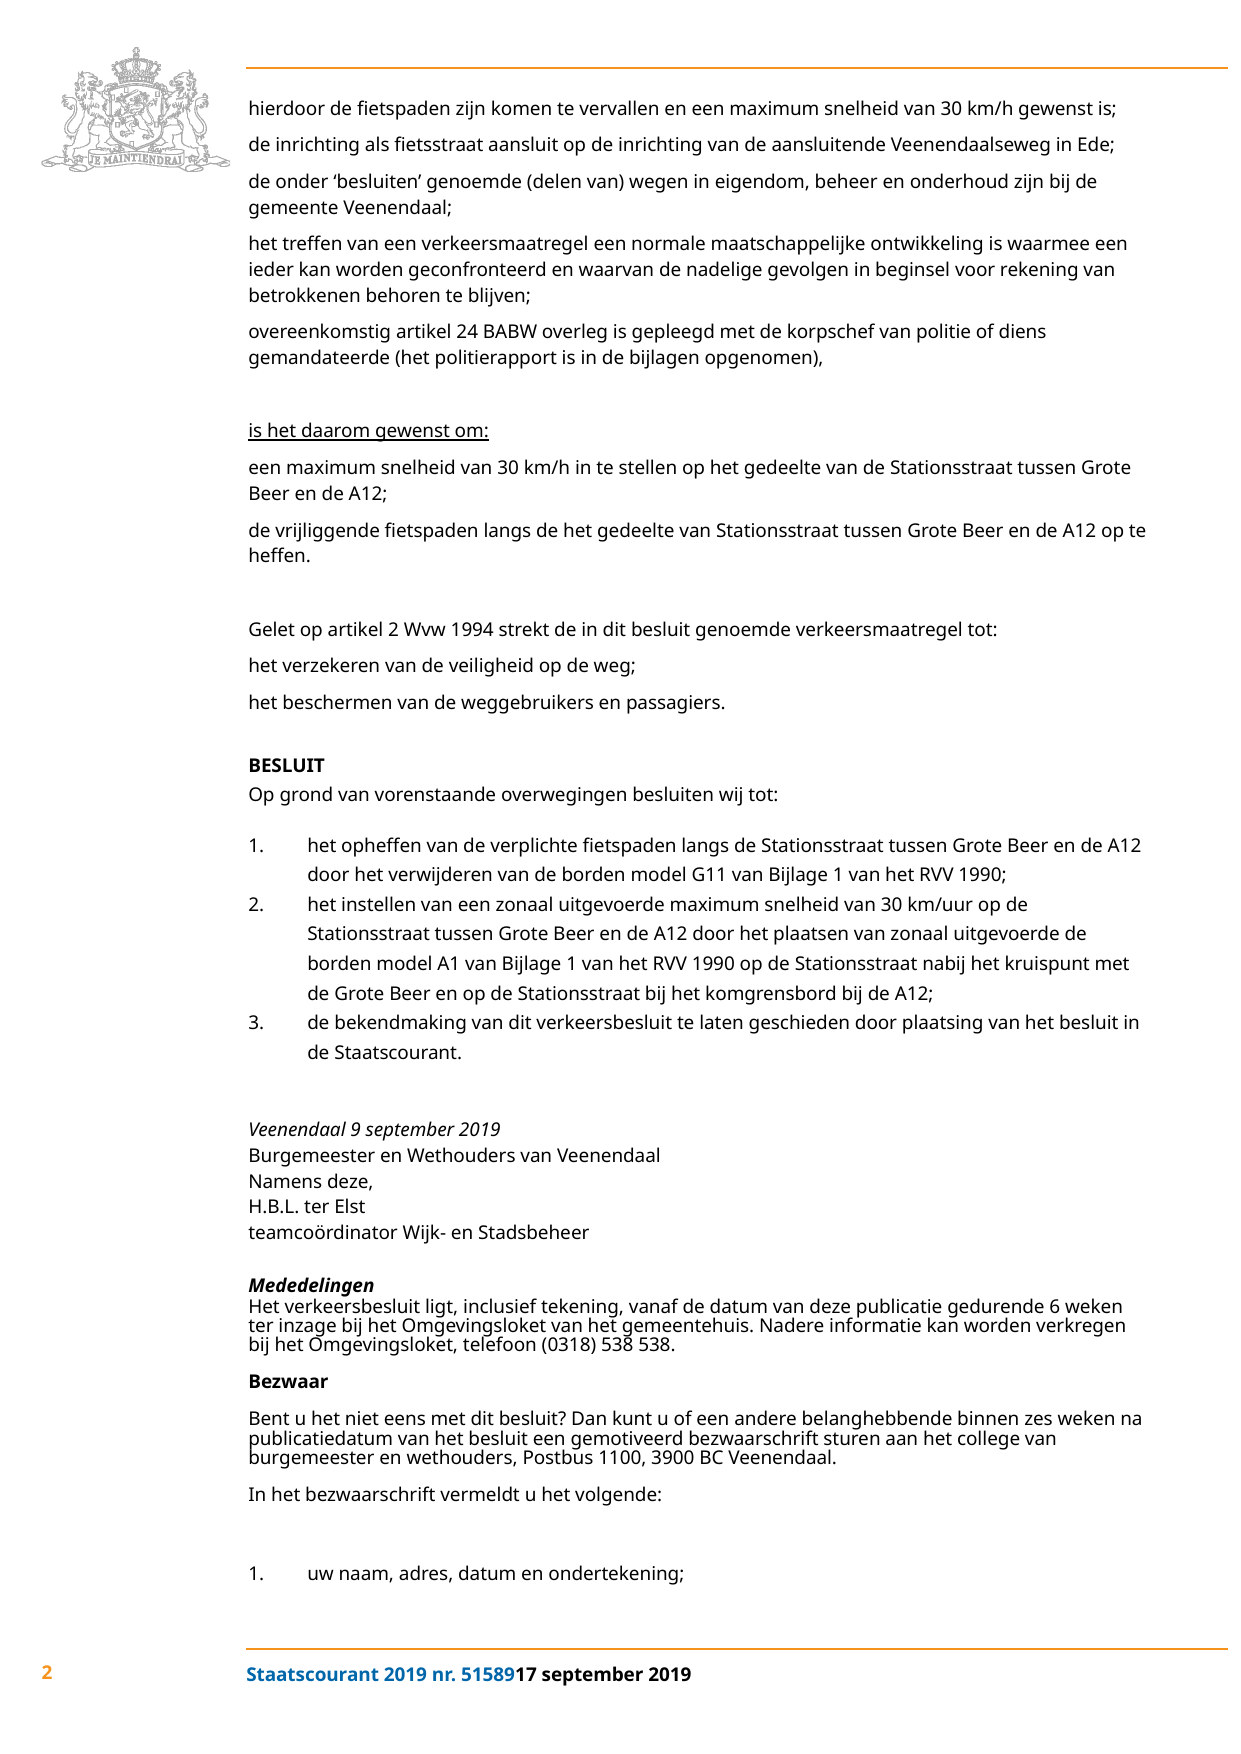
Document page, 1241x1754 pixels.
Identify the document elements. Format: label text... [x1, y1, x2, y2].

text Het verkeersbesluit ligt, inclusief tekening, vanaf de datum van deze publicatie gedurende 6 weken ter inzage bij het Omgevingsloket van het gemeentehuis. Nadere informatie kan worden verkregen bij het Omgevingsloket, telefoon (0318) 538 538. [248, 1298, 1152, 1356]
text hierdoor de fietspaden zijn komen te vervallen en een maximum snelheid van 30 km/h gewenst is; [248, 95, 1152, 121]
text de inrichting als fietsstraat aansluit op de inrichting van de aansluitende Veenendaalseweg in Ede; [248, 131, 1152, 157]
text Op grond van vorenstaande overwegingen besluiten wij tot: [248, 781, 1152, 807]
text teamcoördinator Wijk- en Stadsbeheer [248, 1219, 1152, 1245]
text Burgemeester en Wethouders van Veenendaal [248, 1142, 1152, 1168]
text het treffen van een verkeersmaatregel een normale maatschappelijke ontwikkeling is waarmee een ieder kan worden geconfronteerd en waarvan de nadelige gevolgen in beginsel voor rekening van betrokkenen behoren te blijven; [248, 231, 1152, 308]
list het opheffen van de verplichte fietspaden langs de Stationsstraat tussen Grote Beer en de A12 door het verwijderen van de borden model G11 van Bijlage 1 van het RVV 1990; [248, 832, 1152, 887]
text Gelet op artikel 2 Wvw 1994 strekt de in dit besluit genoemde verkeersmaatregel tot: [248, 616, 1152, 642]
text Mededelingen [248, 1272, 1152, 1298]
text In het bezwaarschrift vermeldt u het volgende: [248, 1486, 1152, 1505]
picture [41, 47, 231, 172]
text het beschermen van de weggebruikers en passagiers. [248, 689, 1152, 715]
text H.B.L. ter Elst [248, 1193, 1152, 1219]
list het instellen van een zonaal uitgevoerde maximum snelheid van 30 km/uur op de Stationsstraat tussen Grote Beer en de A12 door het plaatsen van zonaal uitgevoerde de borden model A1 van Bijlage 1 van het RVV 1990 op de Stationsstraat nabij het kruispunt met de Grote Beer en op de Stationsstraat bij het komgrensbord bij de A12; [248, 891, 1152, 1006]
text Veenendaal 9 september 2019 [248, 1116, 1152, 1142]
text de vrijliggende fietspaden langs de het gedeelte van Stationsstraat tussen Grote Beer en de A12 op te heffen. [248, 517, 1152, 568]
list de bekendmaking van dit verkeersbesluit te laten geschieden door plaatsing van het besluit in de Staatscourant. [248, 1009, 1152, 1065]
text Bezwaar [248, 1373, 1152, 1393]
list uw naam, adres, datum en ondertekening; [248, 1560, 1152, 1586]
text Bent u het niet eens met dit besluit? Dan kunt u of een andere belanghebbende binnen zes weken na publicatiedatum van het besluit een gemotiveerd bezwaarschrift sturen aan het college van burgemeester en wethouders, Postbus 1100, 3900 BC Veenendaal. [248, 1410, 1152, 1468]
text overeenkomstig artikel 24 BABW overleg is gepleegd met de korpschef van politie of diens gemandateerde (het politierapport is in de bijlagen opgenomen), [248, 319, 1152, 370]
text de onder ‘besluiten’ genoemde (delen van) wegen in eigendom, beheer en onderhoud zijn bij de gemeente Veenendaal; [248, 168, 1152, 219]
text Namens deze, [248, 1168, 1152, 1193]
text het verzekeren van de veiligheid op de weg; [248, 652, 1152, 678]
text BESLUIT [248, 752, 1152, 778]
text is het daarom gewenst om: [248, 418, 1152, 443]
text een maximum snelheid van 30 km/h in te stellen op het gedeelte van de Stationsstraat tussen Grote Beer en de A12; [248, 454, 1152, 506]
